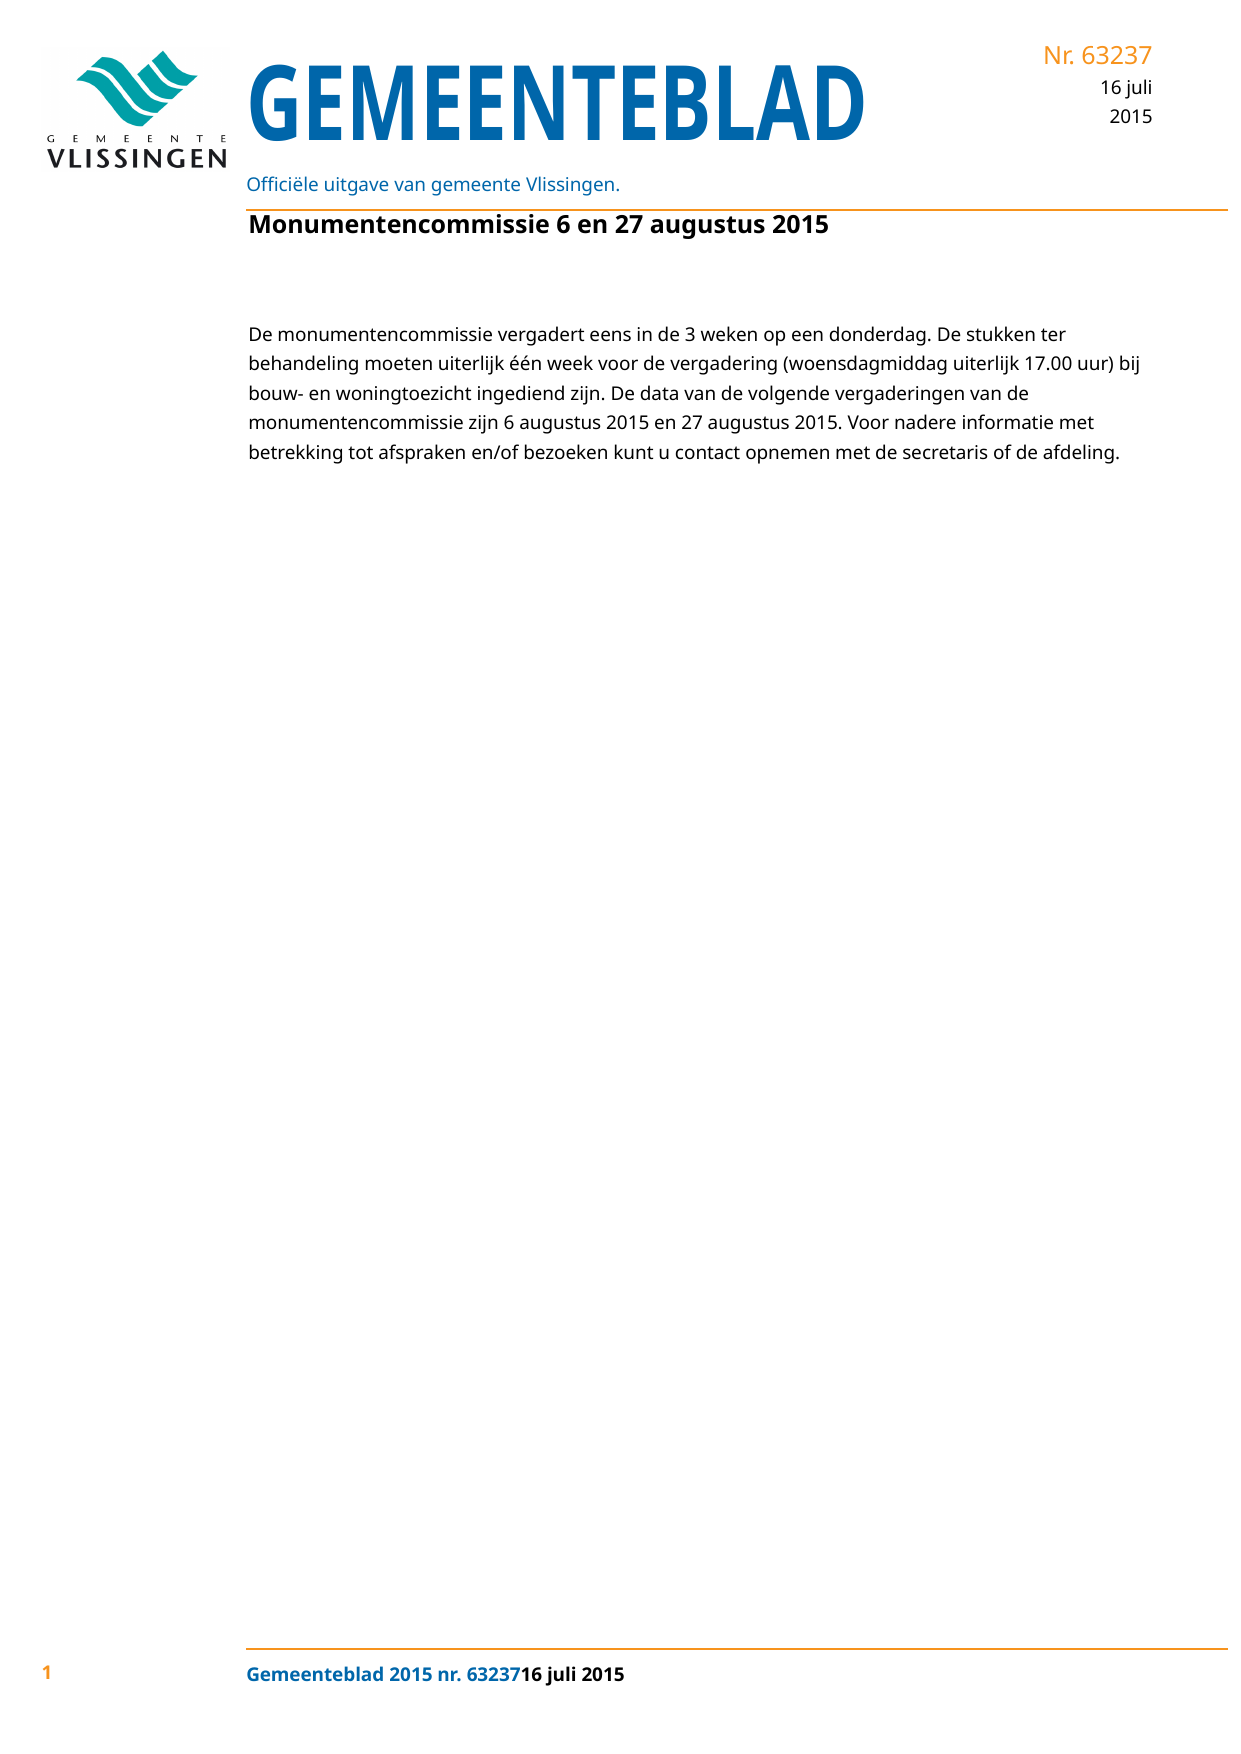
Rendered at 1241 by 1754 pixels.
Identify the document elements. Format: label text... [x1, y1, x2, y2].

picture [41, 47, 231, 172]
text Monumentencommissie 6 en 27 augustus 2015 [248, 211, 1152, 241]
text De monumentencommissie vergadert eens in de 3 weken op een donderdag. De stukken ter behandeling moeten uiterlijk één week voor de vergadering (woensdagmiddag uiterlijk 17.00 uur) bij bouw- en woningtoezicht ingediend zijn. De data van de volgende vergaderingen van de monumentencommissie zijn 6 augustus 2015 en 27 augustus 2015. Voor nadere informatie met betrekking tot afspraken en/of bezoeken kunt u contact opnemen met de secretaris of de afdeling. [248, 321, 1152, 465]
